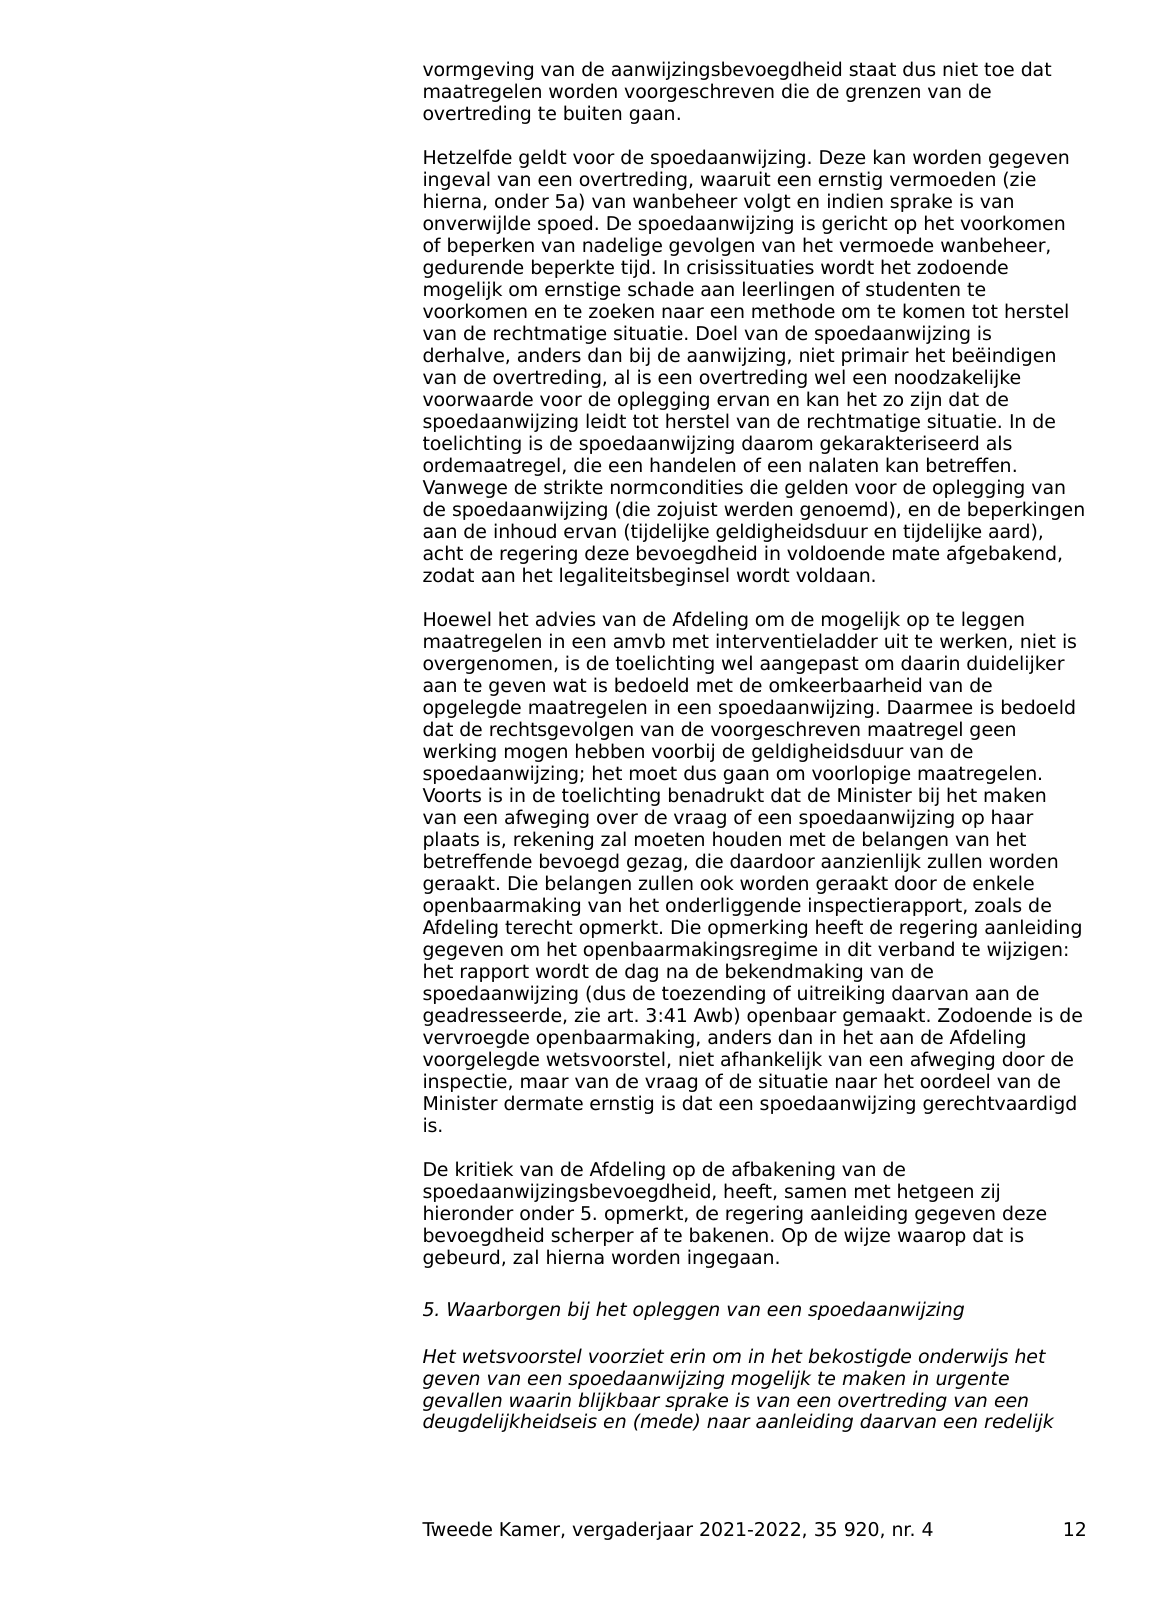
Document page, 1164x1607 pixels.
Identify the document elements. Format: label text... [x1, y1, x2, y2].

text Hetzelfde geldt voor de spoedaanwijzing. Deze kan worden gegeven ingeval van een overtreding, waaruit een ernstig vermoeden (zie hierna, onder 5a) van wanbeheer volgt en indien sprake is van onverwijlde spoed. De spoedaanwijzing is gericht op het voorkomen of beperken van nadelige gevolgen van het vermoede wanbeheer, gedurende beperkte tijd. In crisissituaties wordt het zodoende mogelijk om ernstige schade aan leerlingen of studenten te voorkomen en te zoeken naar een methode om te komen tot herstel van de rechtmatige situatie. Doel van de spoedaanwijzing is derhalve, anders dan bij de aanwijzing, niet primair het beëindigen van de overtreding, al is een overtreding wel een noodzakelijke voorwaarde voor de oplegging ervan en kan het zo zijn dat de spoedaanwijzing leidt tot herstel van de rechtmatige situatie. In de toelichting is de spoedaanwijzing daarom gekarakteriseerd als ordemaatregel, die een handelen of een nalaten kan betreffen. Vanwege de strikte normcondities die gelden voor de oplegging van de spoedaanwijzing (die zojuist werden genoemd), en de beperkingen aan de inhoud ervan (tijdelijke geldigheidsduur en tijdelijke aard), acht de regering deze bevoegdheid in voldoende mate afgebakend, zodat aan het legaliteitsbeginsel wordt voldaan. [422, 147, 1087, 587]
text Hoewel het advies van de Afdeling om de mogelijk op te leggen maatregelen in een amvb met interventieladder uit te werken, niet is overgenomen, is de toelichting wel aangepast om daarin duidelijker aan te geven wat is bedoeld met de omkeerbaarheid van de opgelegde maatregelen in een spoedaanwijzing. Daarmee is bedoeld dat de rechtsgevolgen van de voorgeschreven maatregel geen werking mogen hebben voorbij de geldigheidsduur van de spoedaanwijzing; het moet dus gaan om voorlopige maatregelen. Voorts is in de toelichting benadrukt dat de Minister bij het maken van een afweging over de vraag of een spoedaanwijzing op haar plaats is, rekening zal moeten houden met de belangen van het betreffende bevoegd gezag, die daardoor aanzienlijk zullen worden geraakt. Die belangen zullen ook worden geraakt door de enkele openbaarmaking van het onderliggende inspectierapport, zoals de Afdeling terecht opmerkt. Die opmerking heeft de regering aanleiding gegeven om het openbaarmakingsregime in dit verband te wijzigen: het rapport wordt de dag na de bekendmaking van de spoedaanwijzing (dus de toezending of uitreiking daarvan aan de geadresseerde, zie art. 3:41 Awb) openbaar gemaakt. Zodoende is de vervroegde openbaarmaking, anders dan in het aan de Afdeling voorgelegde wetsvoorstel, niet afhankelijk van een afweging door de inspectie, maar van de vraag of de situatie naar het oordeel van de Minister dermate ernstig is dat een spoedaanwijzing gerechtvaardigd is. [422, 609, 1087, 1136]
text De kritiek van de Afdeling op de afbakening van de spoedaanwijzingsbevoegdheid, heeft, samen met hetgeen zij hieronder onder 5. opmerkt, de regering aanleiding gegeven deze bevoegdheid scherper af te bakenen. Op de wijze waarop dat is gebeurd, zal hierna worden ingegaan. [422, 1159, 1087, 1268]
text Het wetsvoorstel voorziet erin om in het bekostigde onderwijs het geven van een spoedaanwijzing mogelijk te maken in urgente gevallen waarin blijkbaar sprake is van een overtreding van een deugdelijkheidseis en (mede) naar aanleiding daarvan een redelijk [422, 1346, 1087, 1433]
subtitle 5. Waarborgen bij het opleggen van een spoedaanwijzing [422, 1298, 1087, 1321]
text vormgeving van de aanwijzingsbevoegdheid staat dus niet toe dat maatregelen worden voorgeschreven die de grenzen van de overtreding te buiten gaan. [422, 59, 1087, 125]
